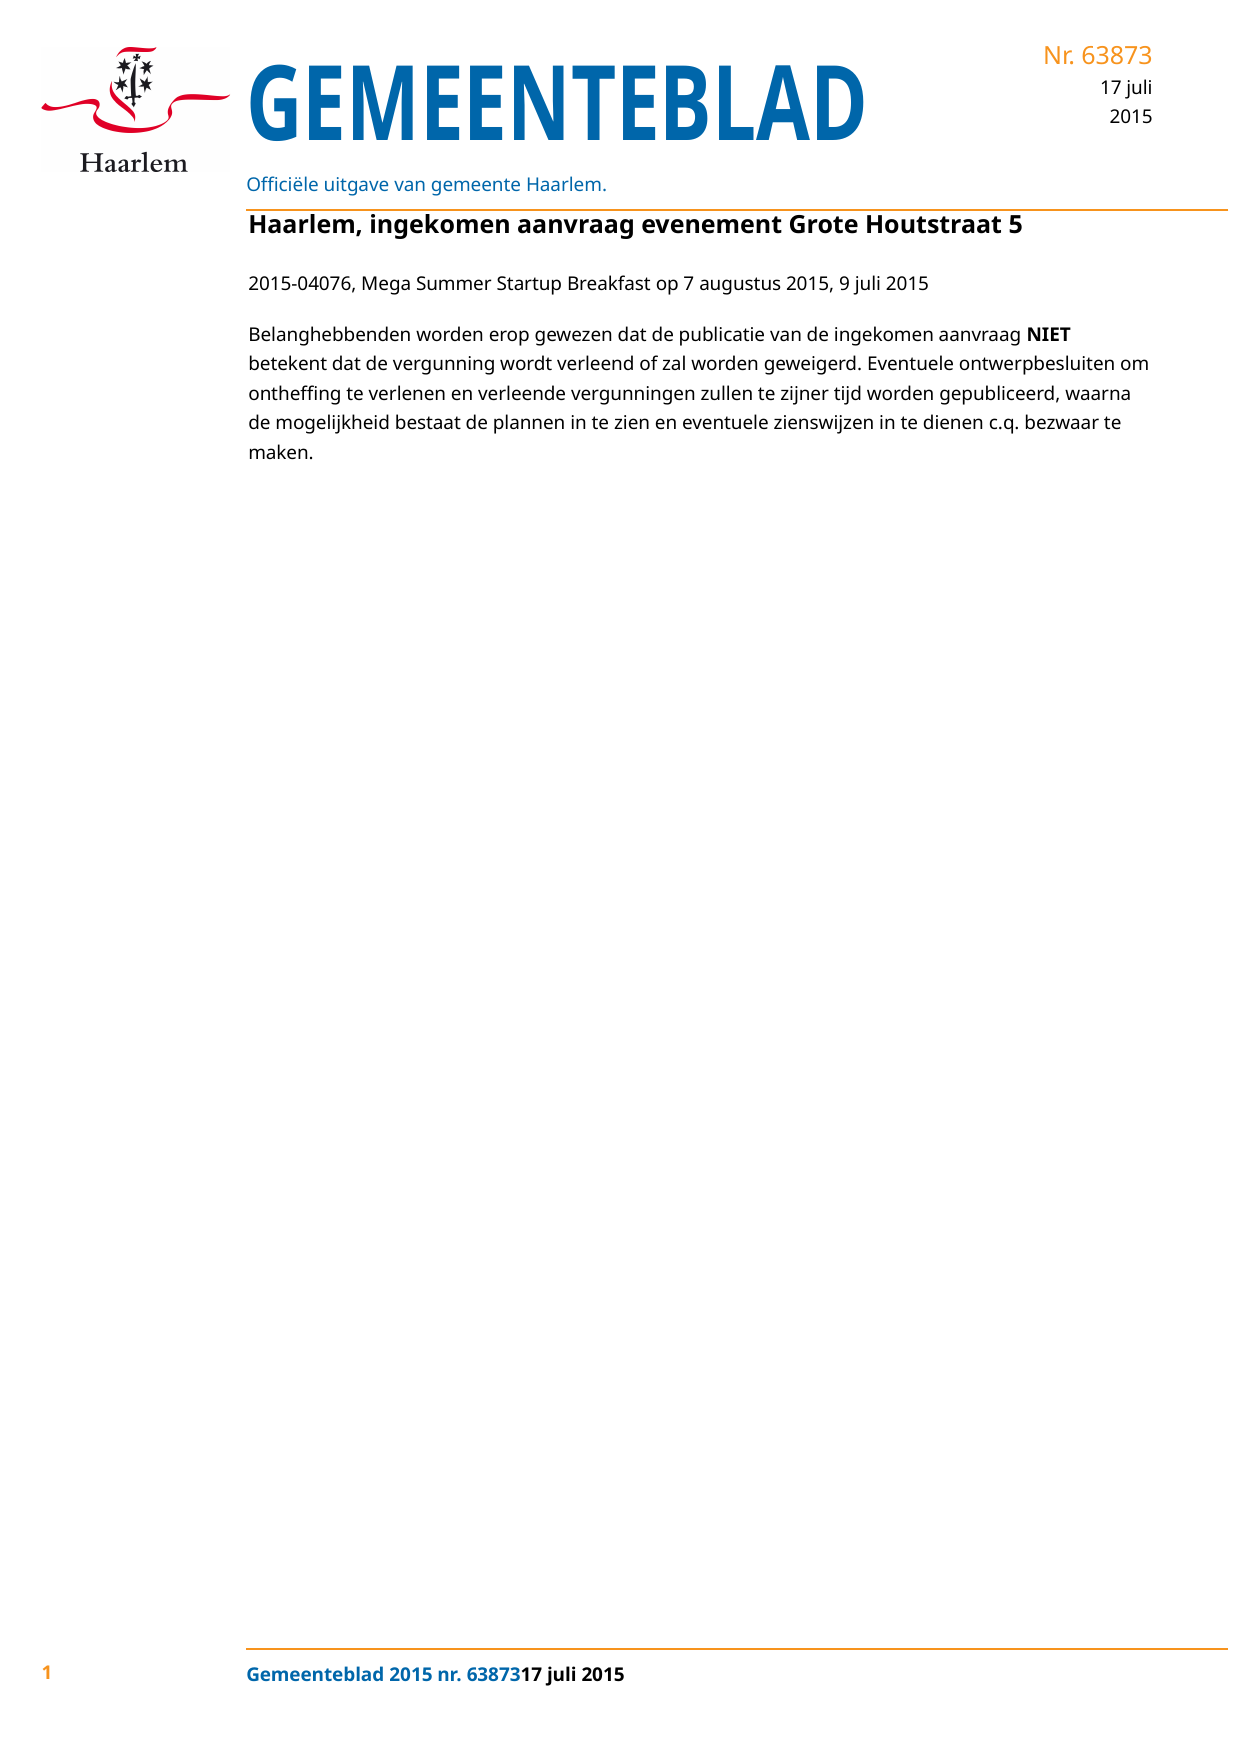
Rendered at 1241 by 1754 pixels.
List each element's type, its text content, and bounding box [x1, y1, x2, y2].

picture [41, 47, 231, 172]
text Belanghebbenden worden erop gewezen dat de publicatie van de ingekomen aanvraag NIET betekent dat de vergunning wordt verleend of zal worden geweigerd. Eventuele ontwerpbesluiten om ontheffing te verlenen en verleende vergunningen zullen te zijner tijd worden gepubliceerd, waarna de mogelijkheid bestaat de plannen in te zien en eventuele zienswijzen in te dienen c.q. bezwaar te maken. [248, 321, 1152, 465]
text Haarlem, ingekomen aanvraag evenement Grote Houtstraat 5 [248, 211, 1152, 241]
text 2015-04076, Mega Summer Startup Breakfast op 7 augustus 2015, 9 juli 2015 [248, 270, 1152, 296]
